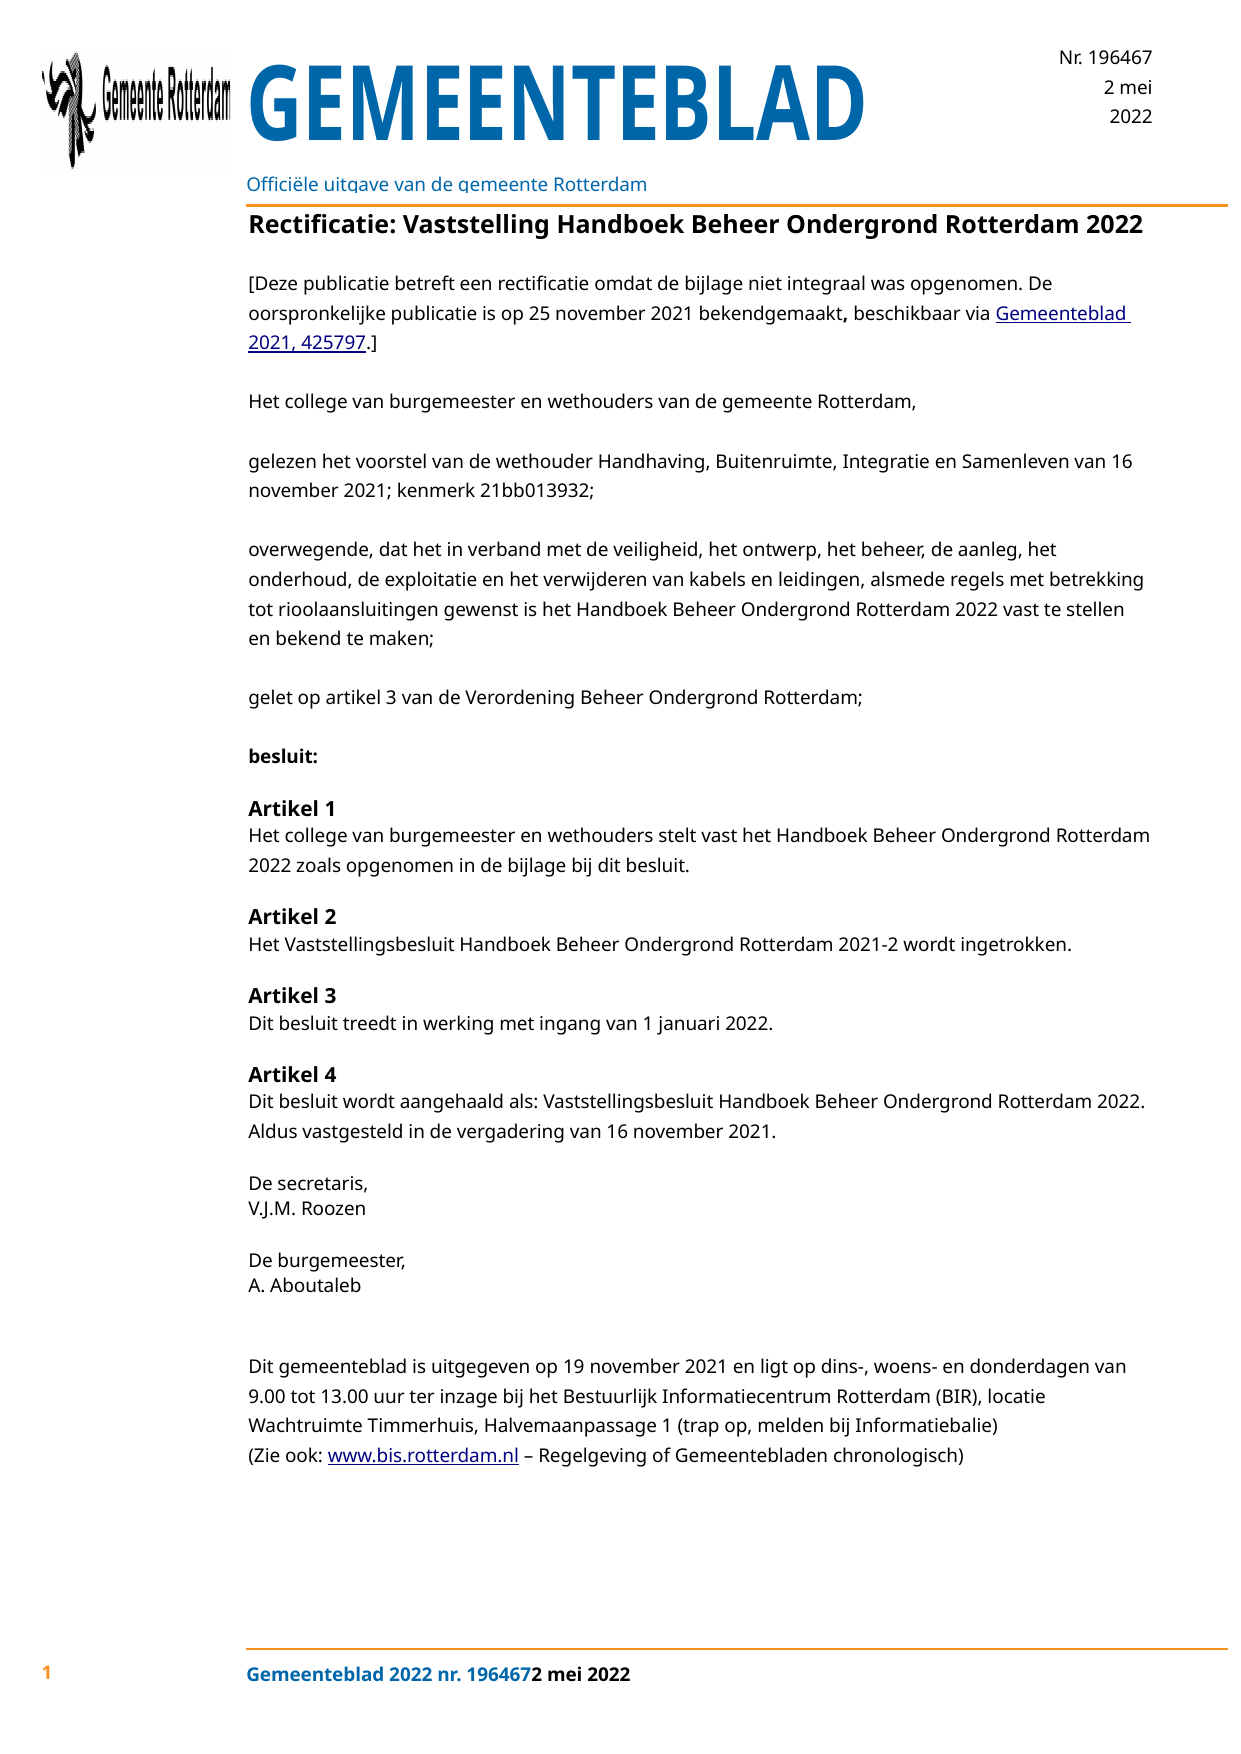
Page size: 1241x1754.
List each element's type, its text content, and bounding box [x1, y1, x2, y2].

text Aldus vastgesteld in de vergadering van 16 november 2021. [248, 1118, 1152, 1144]
text Het college van burgemeester en wethouders stelt vast het Handboek Beheer Ondergrond Rotterdam 2022 zoals opgenomen in de bijlage bij dit besluit. [248, 822, 1152, 878]
text Artikel 3 [248, 981, 1152, 1010]
text overwegende, dat het in verband met de veiligheid, het ontwerp, het beheer, de aanleg, het onderhoud, de exploitatie en het verwijderen van kabels en leidingen, alsmede regels met betrekking tot rioolaansluitingen gewenst is het Handboek Beheer Ondergrond Rotterdam 2022 vast te stellen en bekend te maken; [248, 537, 1152, 651]
text De burgemeester, [248, 1247, 1152, 1273]
text Rectificatie: Vaststelling Handboek Beheer Ondergrond Rotterdam 2022 [248, 207, 1152, 241]
text (Zie ook: www.bis.rotterdam.nl – Regelgeving of Gemeentebladen chronologisch) [248, 1442, 1152, 1468]
text Artikel 4 [248, 1060, 1152, 1089]
text gelet op artikel 3 van de Verordening Beheer Ondergrond Rotterdam; [248, 684, 1152, 710]
text besluit: [248, 744, 1152, 769]
text De secretaris, [248, 1170, 1152, 1195]
picture [41, 47, 231, 172]
text gelezen het voorstel van de wethouder Handhaving, Buitenruimte, Integratie en Samenleven van 16 november 2021; kenmerk 21bb013932; [248, 448, 1152, 503]
text V.J.M. Roozen [248, 1195, 1152, 1221]
text Artikel 1 [248, 794, 1152, 822]
text [Deze publicatie betreft een rectificatie omdat de bijlage niet integraal was opgenomen. De oorspronkelijke publicatie is op 25 november 2021 bekendgemaakt, beschikbaar via Gemeenteblad 2021, 425797.] [248, 270, 1152, 355]
text Dit besluit wordt aangehaald als: Vaststellingsbesluit Handboek Beheer Ondergrond Rotterdam 2022. [248, 1089, 1152, 1114]
text Het college van burgemeester en wethouders van de gemeente Rotterdam, [248, 389, 1152, 414]
text Dit besluit treedt in werking met ingang van 1 januari 2022. [248, 1010, 1152, 1036]
text Dit gemeenteblad is uitgegeven op 19 november 2021 en ligt op dins-, woens- en donderdagen van 9.00 tot 13.00 uur ter inzage bij het Bestuurlijk Informatiecentrum Rotterdam (BIR), locatie Wachtruimte Timmerhuis, Halvemaanpassage 1 (trap op, melden bij Informatiebalie) [248, 1353, 1152, 1438]
text A. Aboutaleb [248, 1273, 1152, 1298]
text Het Vaststellingsbesluit Handboek Beheer Ondergrond Rotterdam 2021-2 wordt ingetrokken. [248, 931, 1152, 957]
text Artikel 2 [248, 902, 1152, 931]
